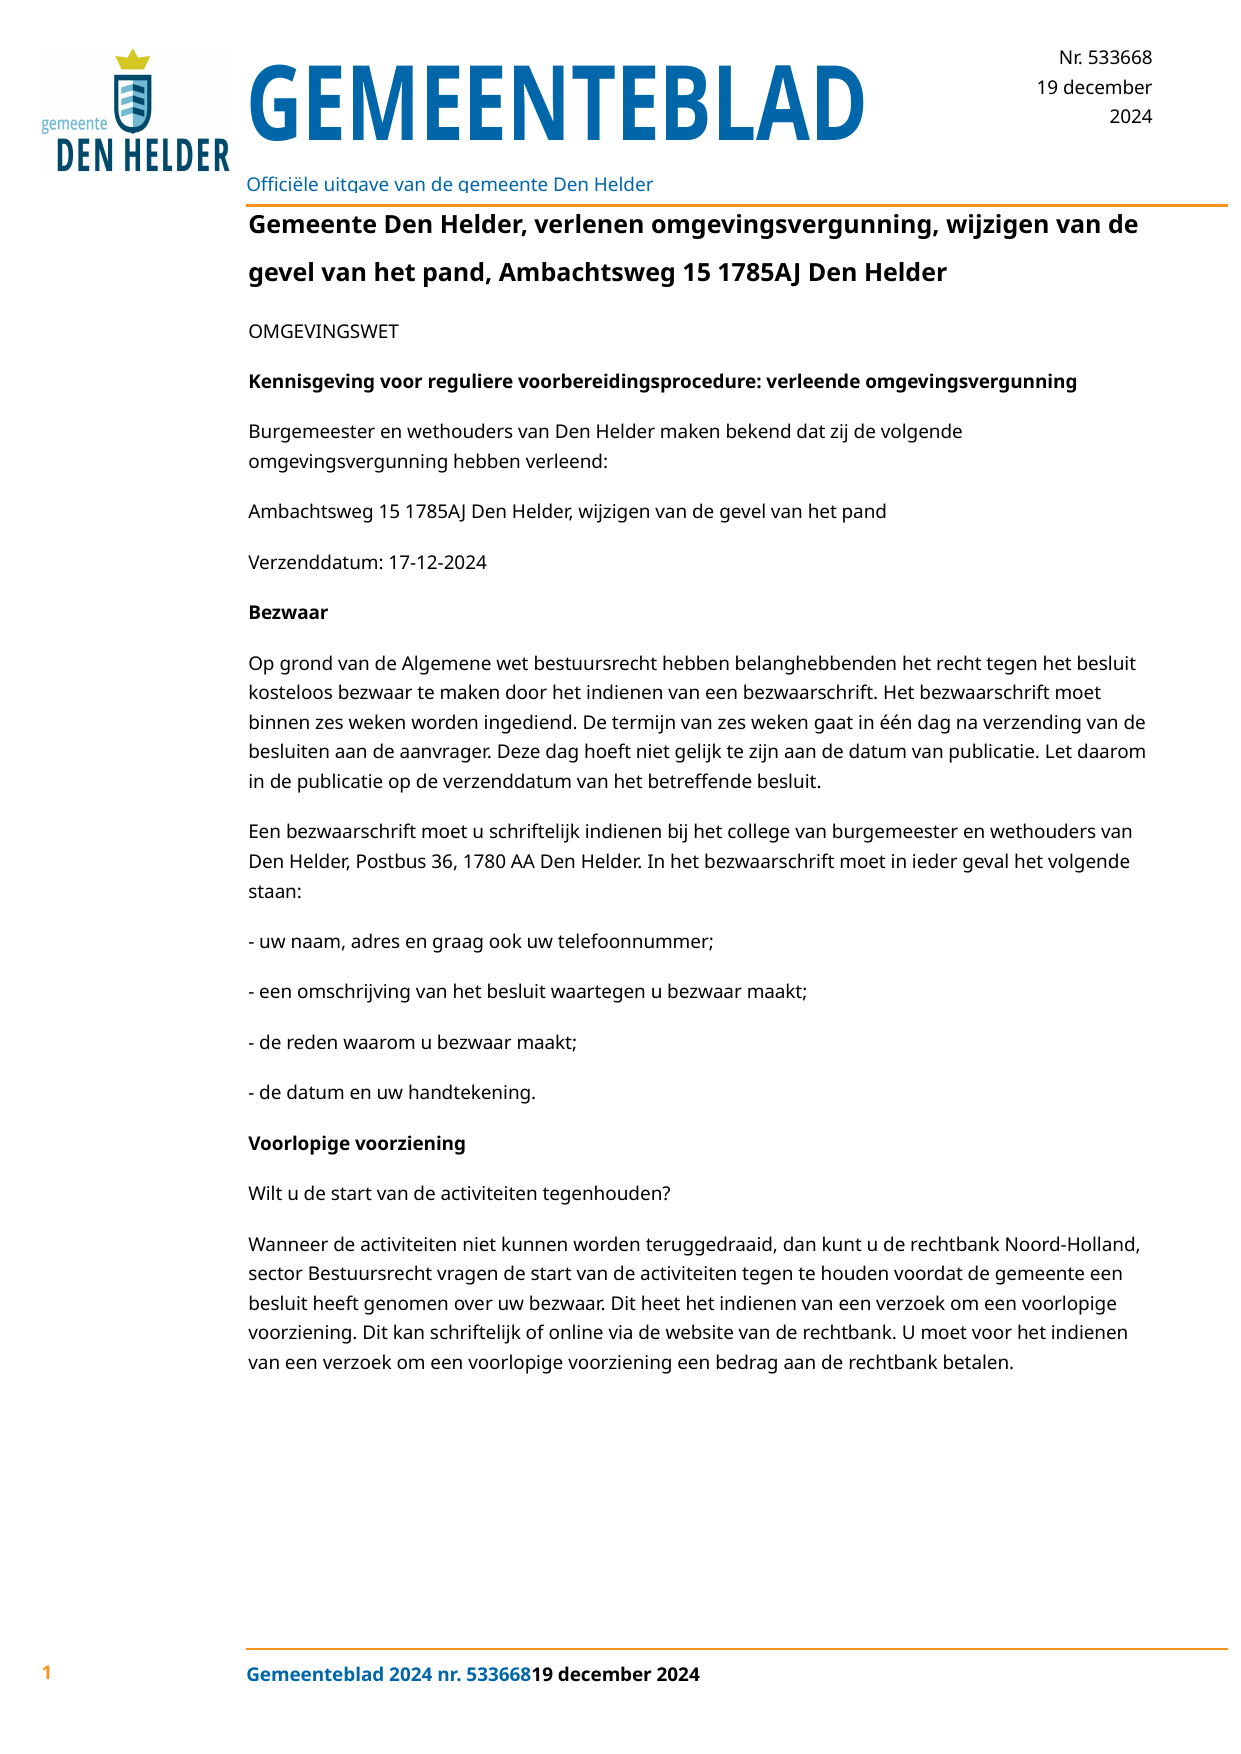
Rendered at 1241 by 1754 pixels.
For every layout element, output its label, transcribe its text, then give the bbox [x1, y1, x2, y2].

picture [63, 144, 68, 165]
picture [130, 157, 135, 172]
text Voorlopige voorziening [248, 1130, 1152, 1156]
picture [41, 47, 231, 172]
text OMGEVINGSWET [248, 318, 1152, 344]
picture [182, 144, 187, 165]
text Een bezwaarschrift moet u schriftelijk indienen bij het college van burgemeester en wethouders van Den Helder, Postbus 36, 1780 AA Den Helder. In het bezwaarschrift moet in ieder geval het volgende staan: [248, 819, 1152, 904]
text Bezwaar [248, 599, 1152, 625]
text Wilt u de start van de activiteiten tegenhouden? [248, 1180, 1152, 1206]
text Wanneer de activiteiten niet kunnen worden teruggedraaid, dan kunt u de rechtbank Noord-Holland, sector Bestuursrecht vragen de start van de activiteiten tegen te houden voordat de gemeente een besluit heeft genomen over uw bezwaar. Dit heet het indienen van een verzoek om een voorlopige voorziening. Dit kan schriftelijk of online via de website van de rechtbank. U moet voor het indienen van een verzoek om een voorlopige voorziening een bedrag aan de rechtbank betalen. [248, 1231, 1152, 1375]
text Burgemeester en wethouders van Den Helder maken bekend dat zij de volgende omgevingsvergunning hebben verleend: [248, 419, 1152, 474]
picture [100, 154, 106, 172]
text - een omschrijving van het besluit waartegen u bezwaar maakt; [248, 979, 1152, 1004]
text - uw naam, adres en graag ook uw telefoonnummer; [248, 928, 1152, 954]
text Verzenddatum: 17-12-2024 [248, 549, 1152, 575]
text Kennisgeving voor reguliere voorbereidingsprocedure: verleende omgevingsvergunning [248, 368, 1152, 394]
text Ambachtsweg 15 1785AJ Den Helder, wijzigen van de gevel van het pand [248, 499, 1152, 524]
text - de datum en uw handtekening. [248, 1079, 1152, 1105]
text Op grond van de Algemene wet bestuursrecht hebben belanghebbenden het recht tegen het besluit kosteloos bezwaar te maken door het indienen van een bezwaarschrift. Het bezwaarschrift moet binnen zes weken worden ingediend. De termijn van zes weken gaat in één dag na verzending van de besluiten aan de aanvrager. Deze dag hoeft niet gelijk te zijn aan de datum van publicatie. Let daarom in de publicatie op de verzenddatum van het betreffende besluit. [248, 650, 1152, 794]
text - de reden waarom u bezwaar maakt; [248, 1029, 1152, 1055]
text Gemeente Den Helder, verlenen omgevingsvergunning, wijzigen van de gevel van het pand, Ambachtsweg 15 1785AJ Den Helder [248, 207, 1152, 288]
picture [220, 160, 224, 172]
